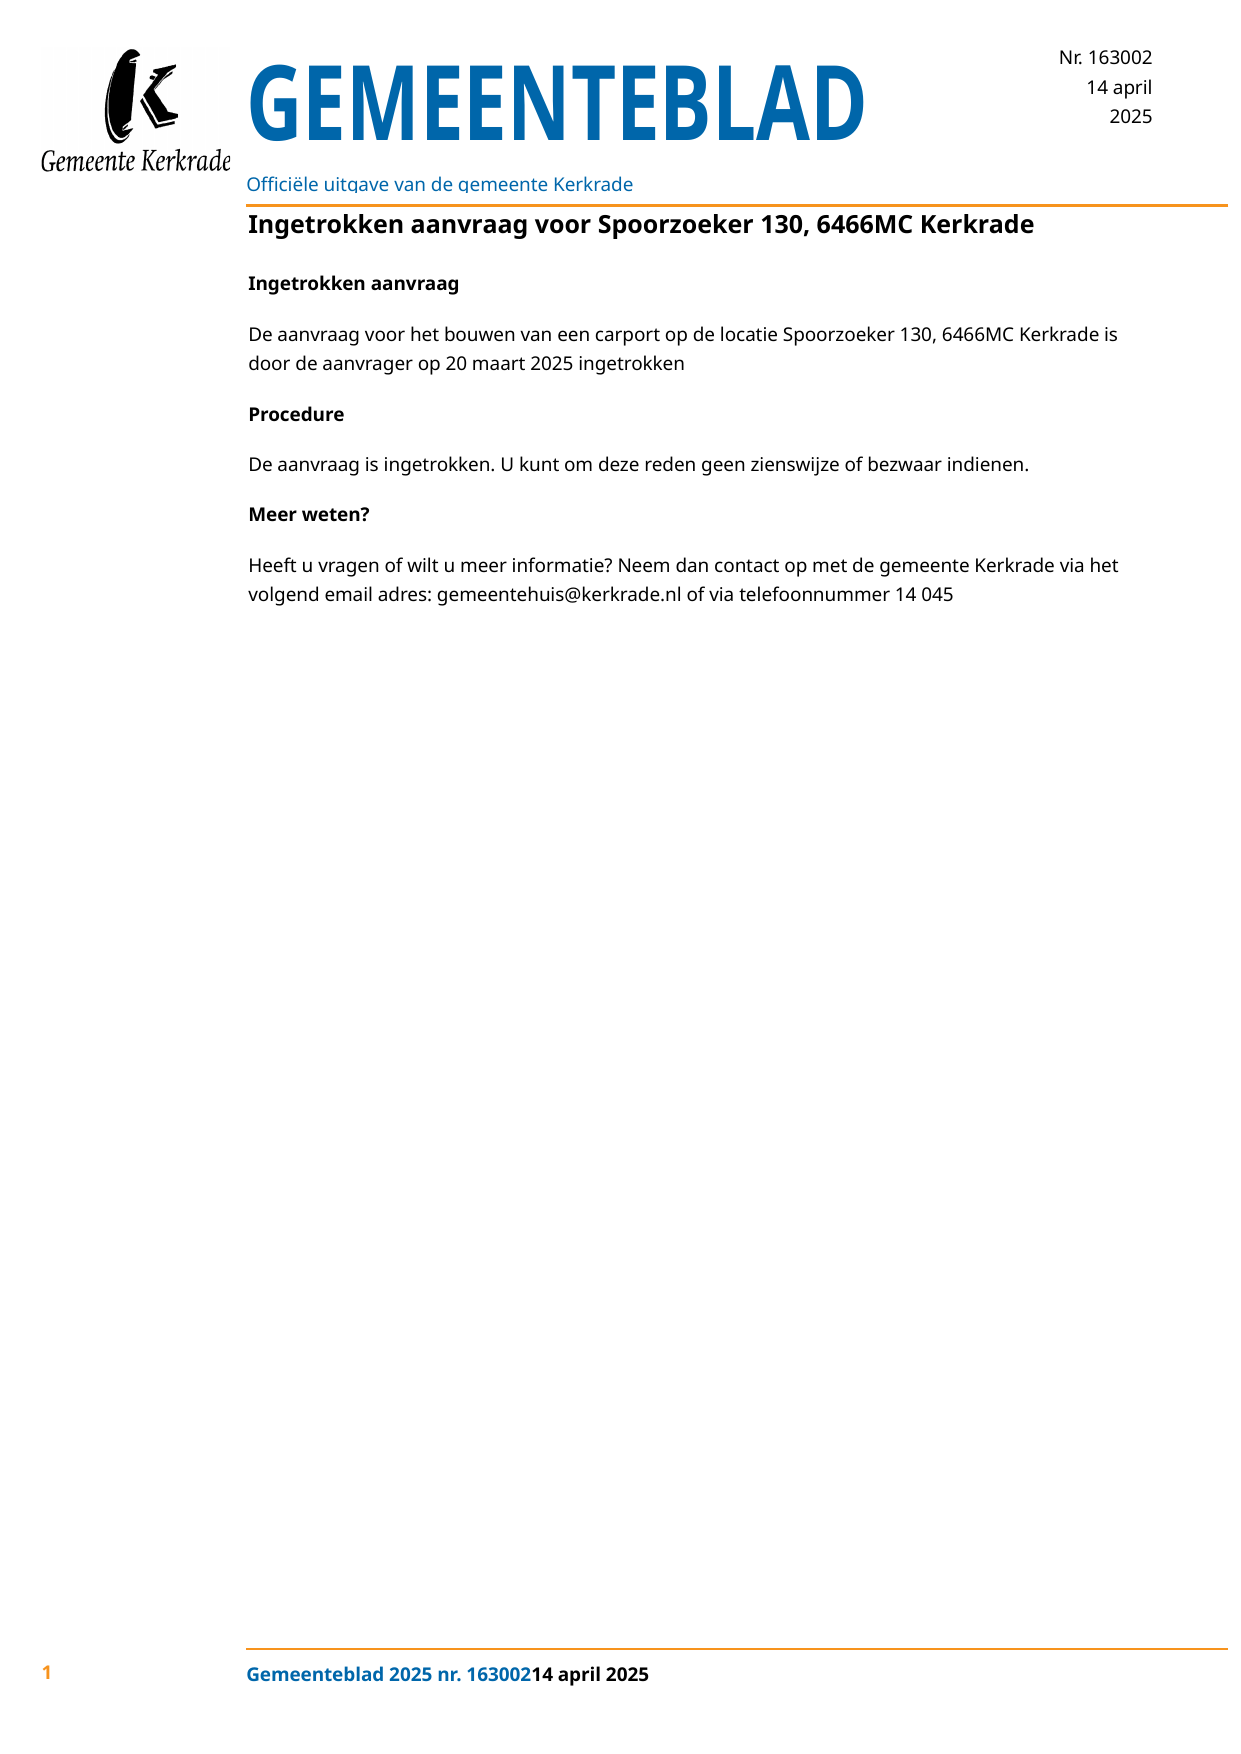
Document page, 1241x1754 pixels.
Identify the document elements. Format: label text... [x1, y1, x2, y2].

text De aanvraag voor het bouwen van een carport op de locatie Spoorzoeker 130, 6466MC Kerkrade is door de aanvrager op 20 maart 2025 ingetrokken [248, 321, 1152, 376]
picture [41, 47, 231, 172]
text Procedure [248, 401, 1152, 426]
text De aanvraag is ingetrokken. U kunt om deze reden geen zienswijze of bezwaar indienen. [248, 451, 1152, 477]
text Meer weten? [248, 502, 1152, 527]
text Heeft u vragen of wilt u meer informatie? Neem dan contact op met de gemeente Kerkrade via het volgend email adres: gemeentehuis@kerkrade.nl of via telefoonnummer 14 045 [248, 552, 1152, 607]
text Ingetrokken aanvraag voor Spoorzoeker 130, 6466MC Kerkrade [248, 207, 1152, 241]
text Ingetrokken aanvraag [248, 270, 1152, 296]
